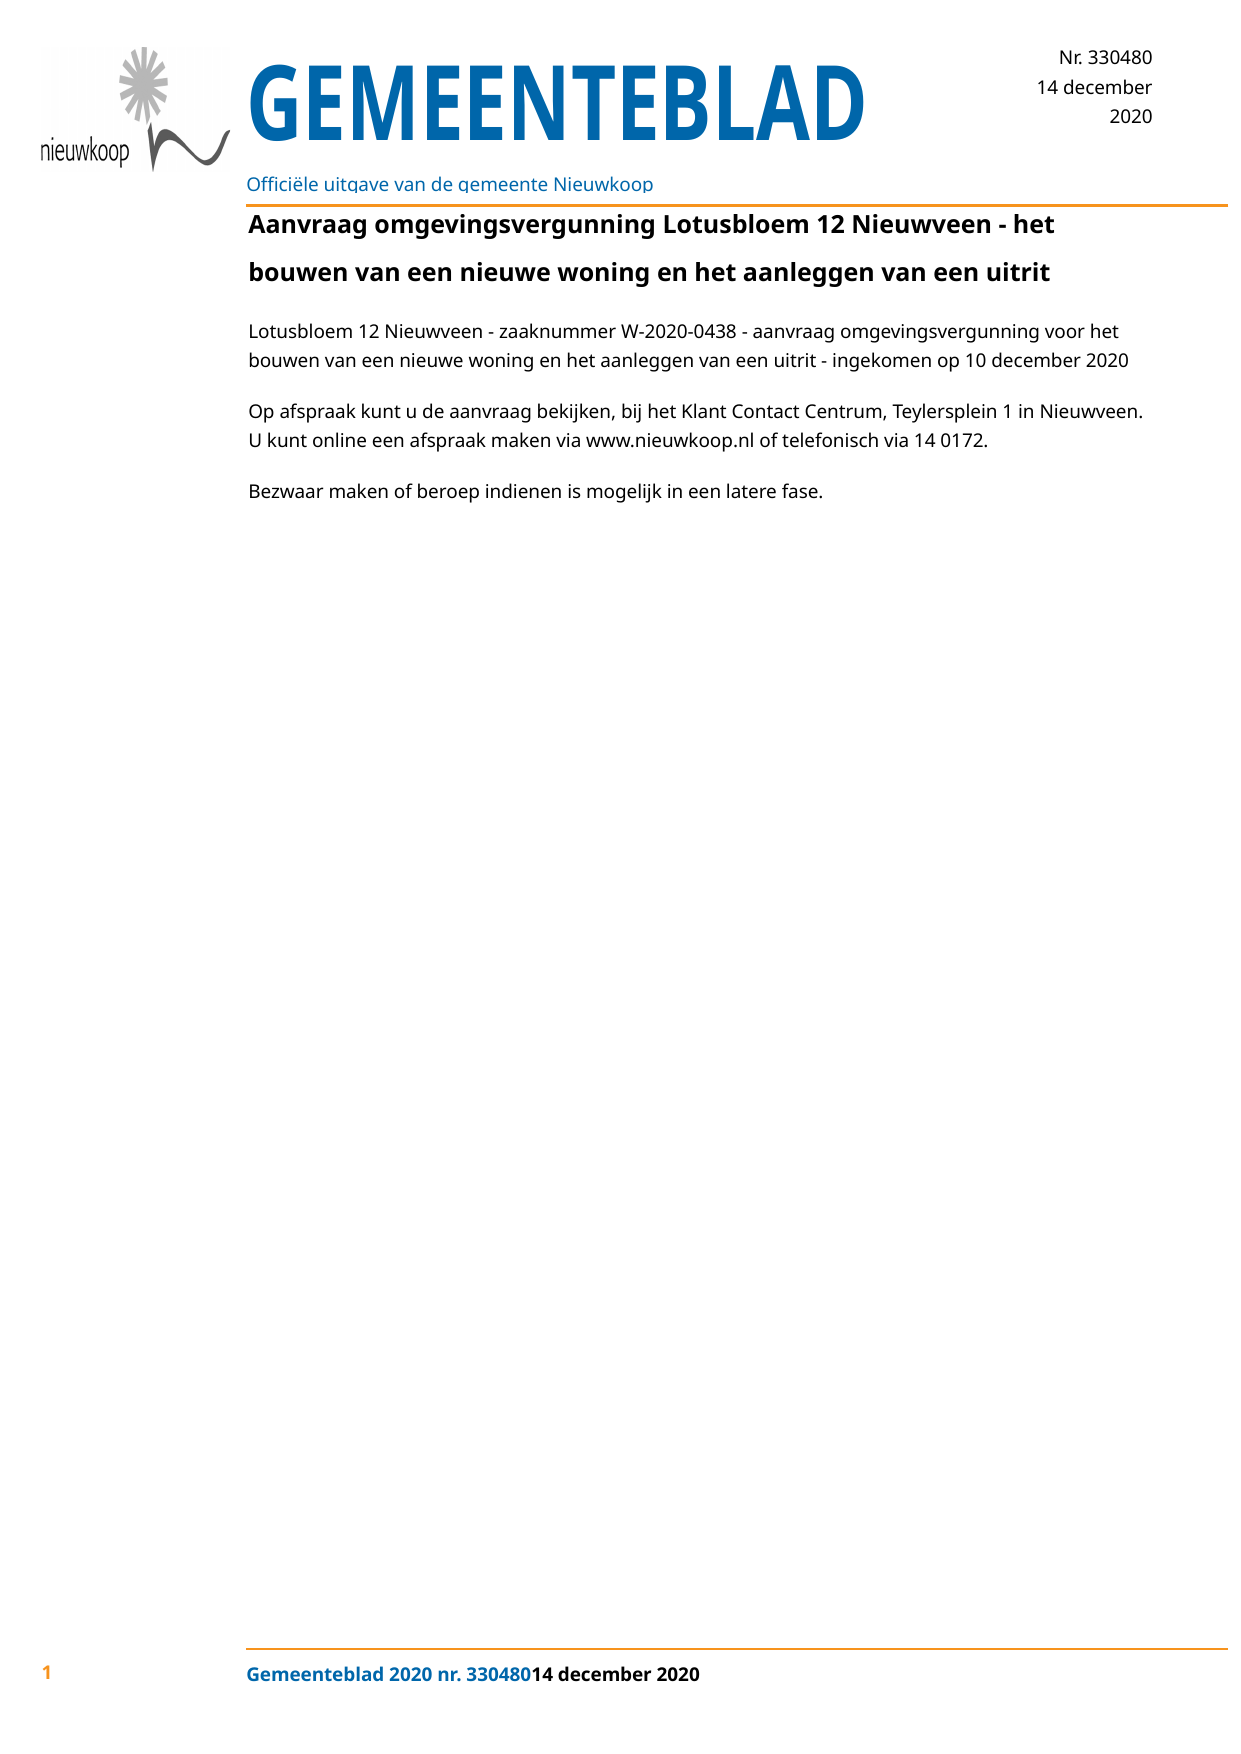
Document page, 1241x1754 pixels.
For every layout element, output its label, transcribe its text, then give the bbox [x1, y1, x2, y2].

picture [41, 47, 231, 172]
text Aanvraag omgevingsvergunning Lotusbloem 12 Nieuwveen - het bouwen van een nieuwe woning en het aanleggen van een uitrit [248, 207, 1152, 288]
text Lotusbloem 12 Nieuwveen - zaaknummer W-2020-0438 - aanvraag omgevingsvergunning voor het bouwen van een nieuwe woning en het aanleggen van een uitrit - ingekomen op 10 december 2020 [248, 318, 1152, 373]
text Op afspraak kunt u de aanvraag bekijken, bij het Klant Contact Centrum, Teylersplein 1 in Nieuwveen. U kunt online een afspraak maken via www.nieuwkoop.nl of telefonisch via 14 0172. [248, 398, 1152, 453]
text Bezwaar maken of beroep indienen is mogelijk in een latere fase. [248, 478, 1152, 504]
